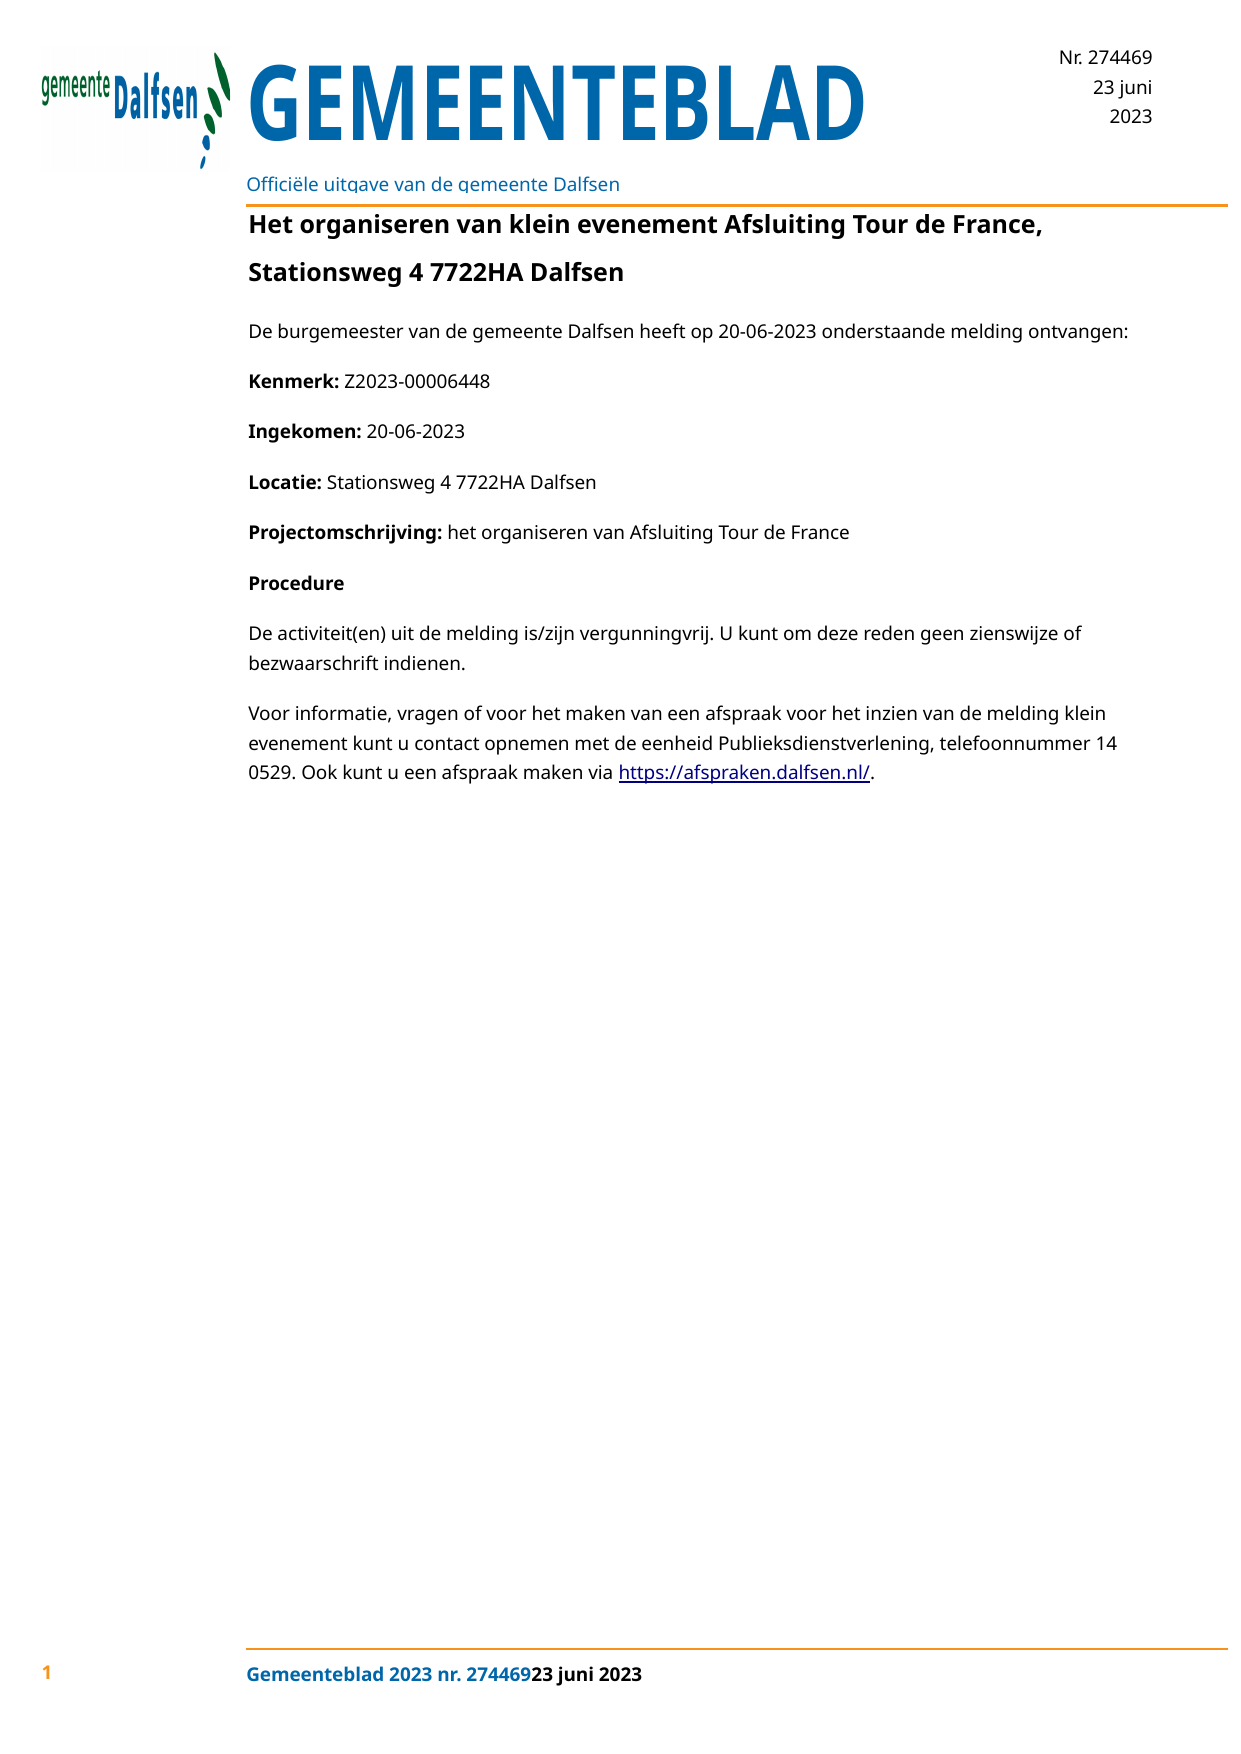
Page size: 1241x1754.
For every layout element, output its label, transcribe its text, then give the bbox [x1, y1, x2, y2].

text Ingekomen: 20-06-2023 [248, 419, 1152, 444]
text Projectomschrijving: het organiseren van Afsluiting Tour de France [248, 519, 1152, 545]
text Voor informatie, vragen of voor het maken van een afspraak voor het inzien van de melding klein evenement kunt u contact opnemen met de eenheid Publieksdienstverlening, telefoonnummer 14 0529. Ook kunt u een afspraak maken via https://afspraken.dalfsen.nl/. [248, 700, 1152, 785]
text Locatie: Stationsweg 4 7722HA Dalfsen [248, 469, 1152, 495]
text De activiteit(en) uit de melding is/zijn vergunningvrij. U kunt om deze reden geen zienswijze of bezwaarschrift indienen. [248, 620, 1152, 676]
text Procedure [248, 570, 1152, 596]
text Kenmerk: Z2023-00006448 [248, 368, 1152, 394]
picture [41, 47, 231, 172]
text Het organiseren van klein evenement Afsluiting Tour de France, Stationsweg 4 7722HA Dalfsen [248, 207, 1152, 288]
text De burgemeester van de gemeente Dalfsen heeft op 20-06-2023 onderstaande melding ontvangen: [248, 318, 1152, 344]
